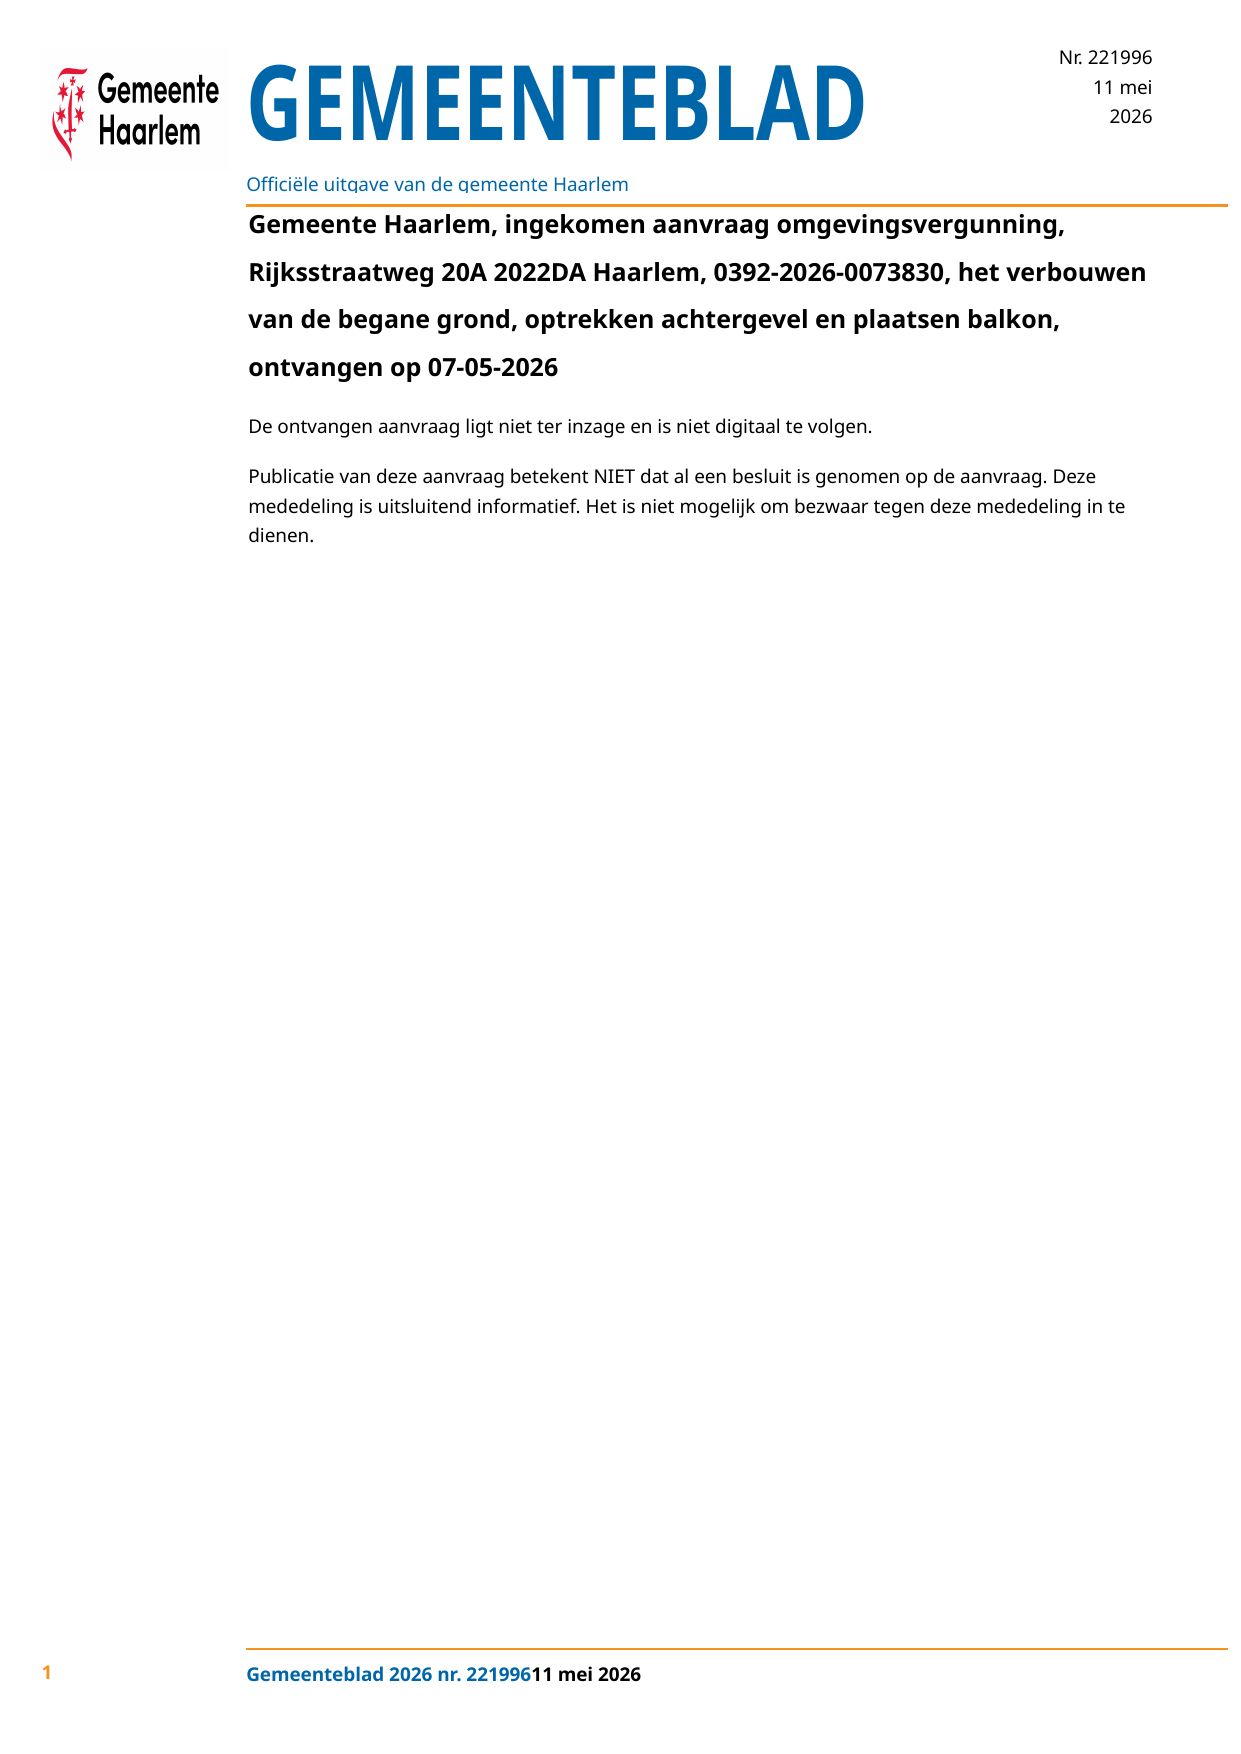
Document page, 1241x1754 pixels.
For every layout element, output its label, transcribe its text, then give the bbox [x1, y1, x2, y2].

text De ontvangen aanvraag ligt niet ter inzage en is niet digitaal te volgen. [248, 413, 1152, 439]
text Publicatie van deze aanvraag betekent NIET dat al een besluit is genomen op de aanvraag. Deze mededeling is uitsluitend informatief. Het is niet mogelijk om bezwaar tegen deze mededeling in te dienen. [248, 463, 1152, 548]
picture [41, 47, 231, 172]
text Gemeente Haarlem, ingekomen aanvraag omgevingsvergunning, Rijksstraatweg 20A 2022DA Haarlem, 0392-2026-0073830, het verbouwen van de begane grond, optrekken achtergevel en plaatsen balkon, ontvangen op 07-05-2026 [248, 207, 1152, 384]
